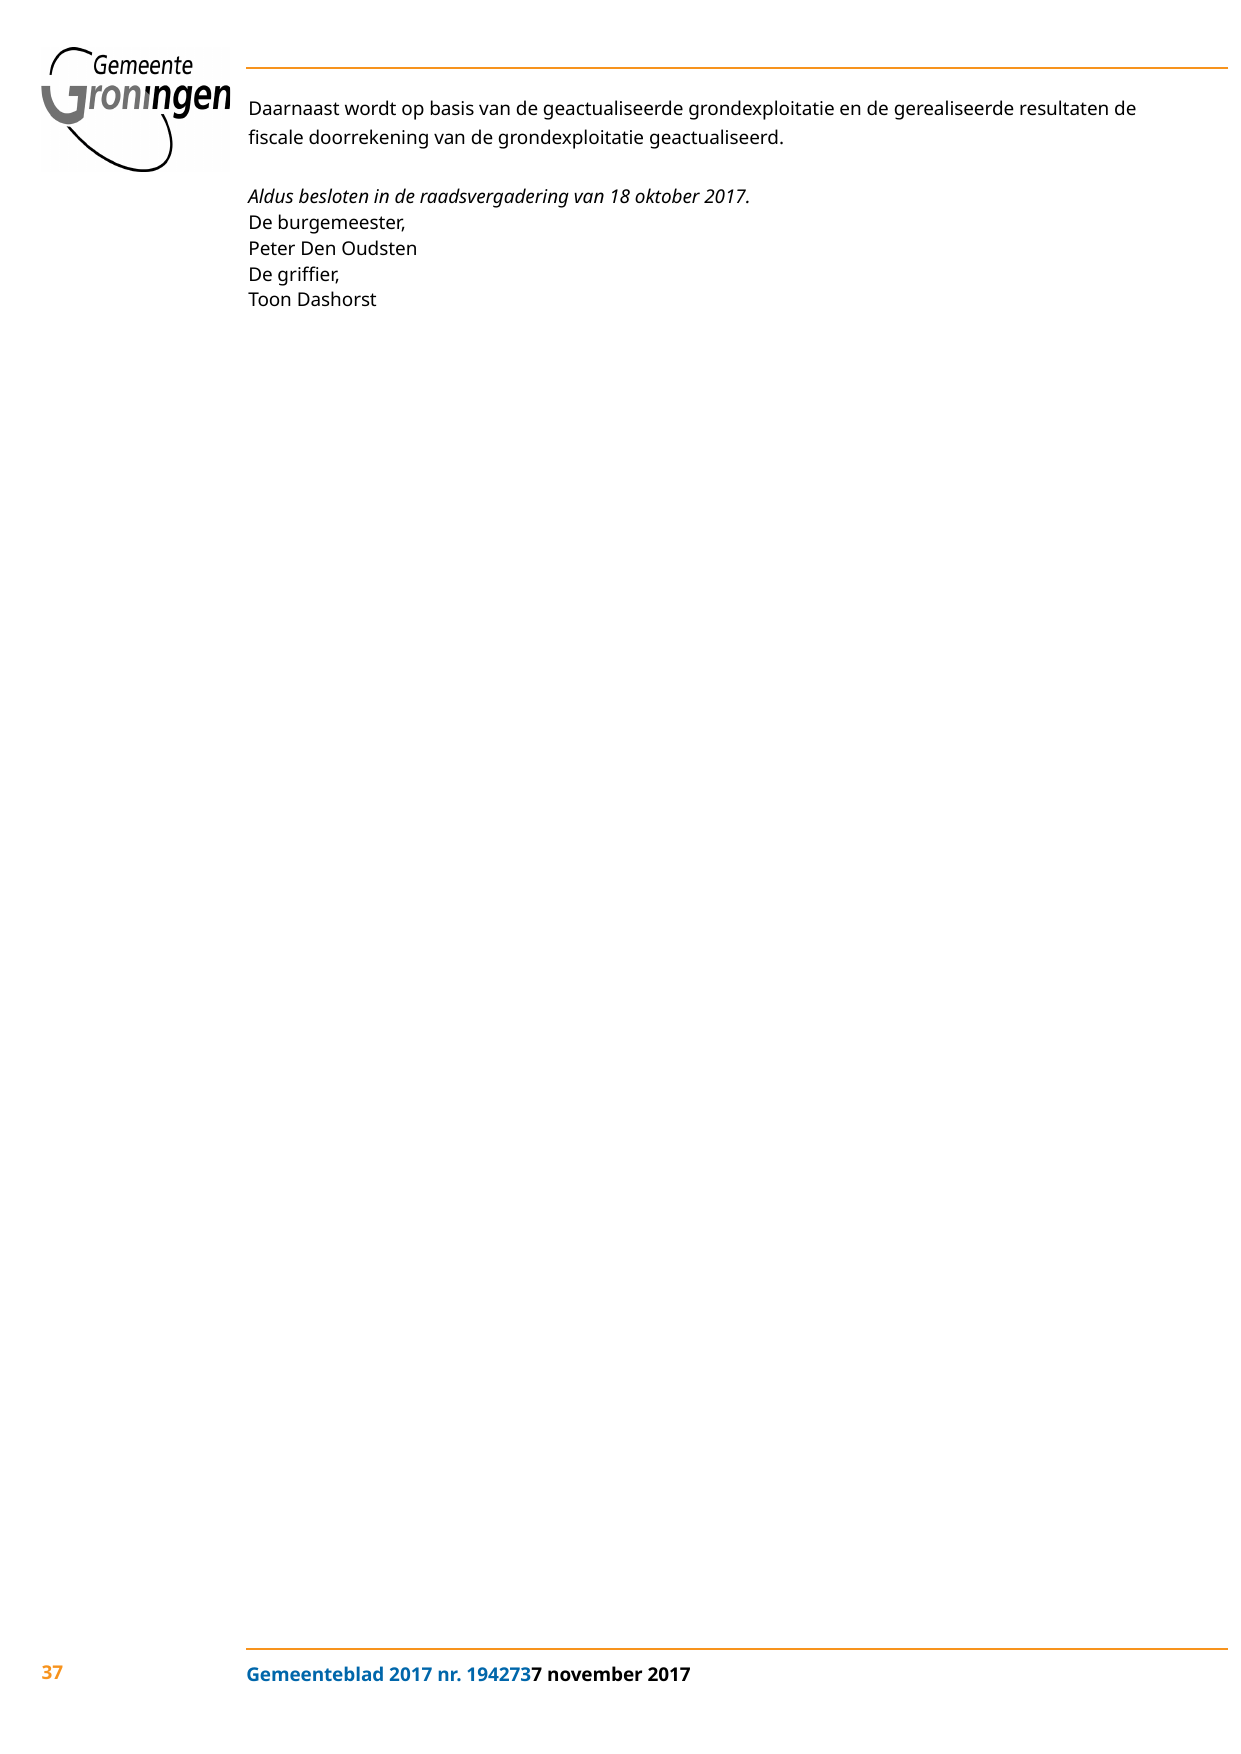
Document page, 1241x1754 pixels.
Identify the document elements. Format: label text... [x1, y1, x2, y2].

text Daarnaast wordt op basis van de geactualiseerde grondexploitatie en de gerealiseerde resultaten de fiscale doorrekening van de grondexploitatie geactualiseerd. [248, 95, 1152, 150]
text Peter Den Oudsten [248, 235, 1152, 261]
text Aldus besloten in de raadsvergadering van 18 oktober 2017. [248, 183, 1152, 209]
text De griffier, [248, 261, 1152, 286]
text Toon Dashorst [248, 286, 1152, 312]
text De burgemeester, [248, 209, 1152, 235]
picture [41, 47, 231, 172]
